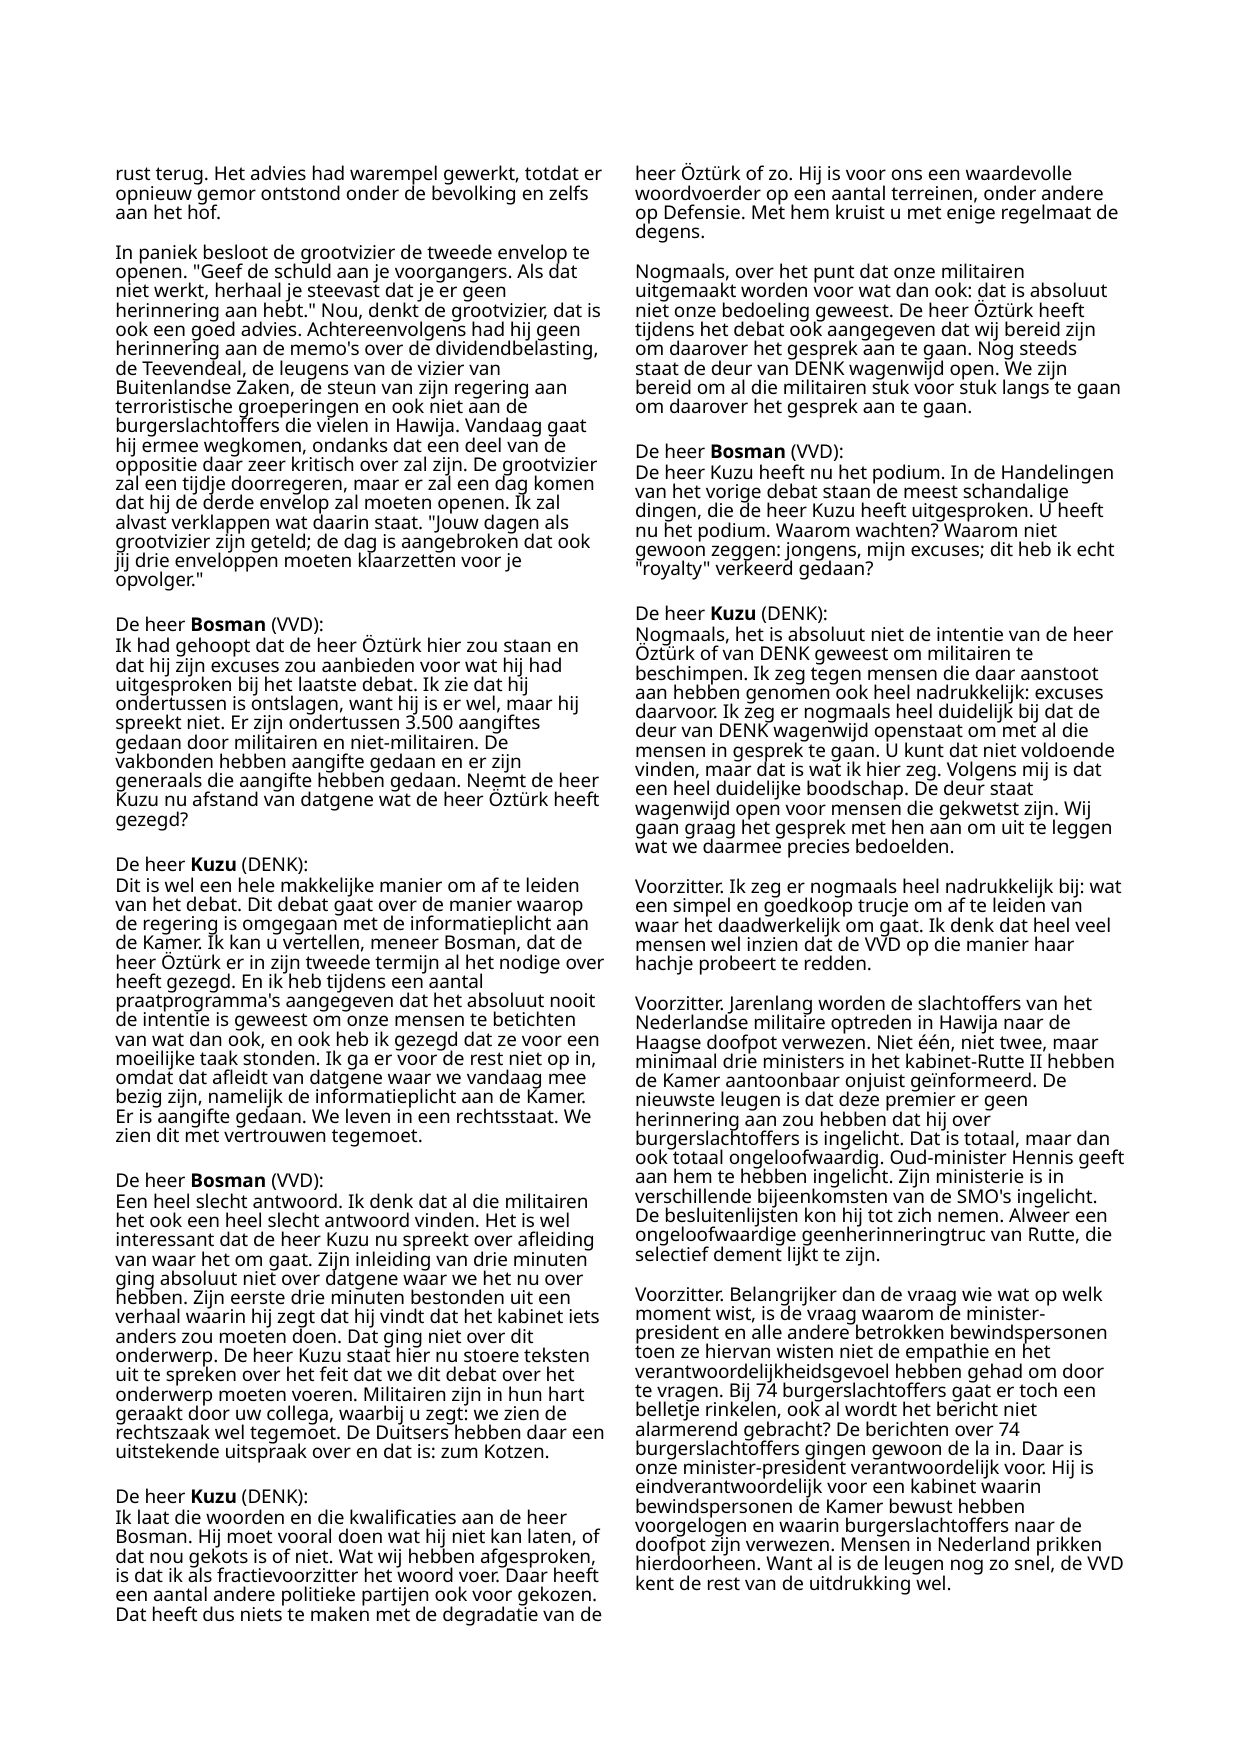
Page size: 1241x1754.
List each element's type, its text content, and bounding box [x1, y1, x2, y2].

text In paniek besloot de grootvizier de tweede envelop te openen. "Geef de schuld aan je voorgangers. Als dat niet werkt, herhaal je steevast dat je er geen herinnering aan hebt." Nou, denkt de grootvizier, dat is ook een goed advies. Achtereenvolgens had hij geen herinnering aan de memo's over de dividendbelasting, de Teevendeal, de leugens van de vizier van Buitenlandse Zaken, de steun van zijn regering aan terroristische groeperingen en ook niet aan de burgerslachtoffers die vielen in Hawija. Vandaag gaat hij ermee wegkomen, ondanks dat een deel van de oppositie daar zeer kritisch over zal zijn. De grootvizier zal een tijdje doorregeren, maar er zal een dag komen dat hij de derde envelop zal moeten openen. Ik zal alvast verklappen wat daarin staat. "Jouw dagen als grootvizier zijn geteld; de dag is aangebroken dat ook jij drie enveloppen moeten klaarzetten voor je opvolger." [115, 244, 605, 591]
text Voorzitter. Jarenlang worden de slachtoffers van het Nederlandse militaire optreden in Hawija naar de Haagse doofpot verwezen. Niet één, niet twee, maar minimaal drie ministers in het kabinet-Rutte II hebben de Kamer aantoonbaar onjuist geïnformeerd. De nieuwste leugen is dat deze premier er geen herinnering aan zou hebben dat hij over burgerslachtoffers is ingelicht. Dat is totaal, maar dan ook totaal ongeloofwaardig. Oud-minister Hennis geeft aan hem te hebben ingelicht. Zijn ministerie is in verschillende bijeenkomsten van de SMO's ingelicht. De besluitenlijsten kon hij tot zich nemen. Alweer een ongeloofwaardige geenherinneringtruc van Rutte, die selectief dement lijkt te zijn. [635, 995, 1125, 1265]
text Voorzitter. Ik zeg er nogmaals heel nadrukkelijk bij: wat een simpel en goedkoop trucje om af te leiden van waar het daadwerkelijk om gaat. Ik denk dat heel veel mensen wel inzien dat de VVD op die manier haar hachje probeert te redden. [635, 878, 1125, 974]
text De heer Bosman (VVD): [115, 612, 605, 637]
text De heer Kuzu (DENK): [115, 1483, 605, 1509]
text De heer Kuzu (DENK): [115, 851, 605, 877]
text rust terug. Het advies had warempel gewerkt, totdat er opnieuw gemor ontstond onder de bevolking en zelfs aan het hof. [115, 165, 605, 223]
text Een heel slecht antwoord. Ik denk dat al die militairen het ook een heel slecht antwoord vinden. Het is wel interessant dat de heer Kuzu nu spreekt over afleiding van waar het om gaat. Zijn inleiding van drie minuten ging absoluut niet over datgene waar we het nu over hebben. Zijn eerste drie minuten bestonden uit een verhaal waarin hij zegt dat hij vindt dat het kabinet iets anders zou moeten doen. Dat ging niet over dit onderwerp. De heer Kuzu staat hier nu stoere teksten uit te spreken over het feit dat we dit debat over het onderwerp moeten voeren. Militairen zijn in hun hart geraakt door uw collega, waarbij u zegt: we zien de rechtszaak wel tegemoet. De Duitsers hebben daar een uitstekende uitspraak over en dat is: zum Kotzen. [115, 1193, 605, 1463]
text Nogmaals, het is absoluut niet de intentie van de heer Öztürk of van DENK geweest om militairen te beschimpen. Ik zeg tegen mensen die daar aanstoot aan hebben genomen ook heel nadrukkelijk: excuses daarvoor. Ik zeg er nogmaals heel duidelijk bij dat de deur van DENK wagenwijd openstaat om met al die mensen in gesprek te gaan. U kunt dat niet voldoende vinden, maar dat is wat ik hier zeg. Volgens mij is dat een heel duidelijke boodschap. De deur staat wagenwijd open voor mensen die gekwetst zijn. Wij gaan graag het gesprek met hen aan om uit te leggen wat we daarmee precies bedoelden. [635, 626, 1125, 857]
text Dit is wel een hele makkelijke manier om af te leiden van het debat. Dit debat gaat over de manier waarop de regering is omgegaan met de informatieplicht aan de Kamer. Ik kan u vertellen, meneer Bosman, dat de heer Öztürk er in zijn tweede termijn al het nodige over heeft gezegd. En ik heb tijdens een aantal praatprogramma's aangegeven dat het absoluut nooit de intentie is geweest om onze mensen te betichten van wat dan ook, en ook heb ik gezegd dat ze voor een moeilijke taak stonden. Ik ga er voor de rest niet op in, omdat dat afleidt van datgene waar we vandaag mee bezig zijn, namelijk de informatieplicht aan de Kamer. Er is aangifte gedaan. We leven in een rechtsstaat. We zien dit met vertrouwen tegemoet. [115, 877, 605, 1146]
text Voorzitter. Belangrijker dan de vraag wie wat op welk moment wist, is de vraag waarom de minister-president en alle andere betrokken bewindspersonen toen ze hiervan wisten niet de empathie en het verantwoordelijkheidsgevoel hebben gehad om door te vragen. Bij 74 burgerslachtoffers gaat er toch een belletje rinkelen, ook al wordt het bericht niet alarmerend gebracht? De berichten over 74 burgerslachtoffers gingen gewoon de la in. Daar is onze minister-president verantwoordelijk voor. Hij is eindverantwoordelijk voor een kabinet waarin bewindspersonen de Kamer bewust hebben voorgelogen en waarin burgerslachtoffers naar de doofpot zijn verwezen. Mensen in Nederland prikken hierdoorheen. Want al is de leugen nog zo snel, de VVD kent de rest van de uitdrukking wel. [635, 1286, 1125, 1594]
text De heer Bosman (VVD): [635, 438, 1125, 464]
text De heer Bosman (VVD): [115, 1167, 605, 1193]
text Ik laat die woorden en die kwalificaties aan de heer Bosman. Hij moet vooral doen wat hij niet kan laten, of dat nou gekots is of niet. Wat wij hebben afgesproken, is dat ik als fractievoorzitter het woord voer. Daar heeft een aantal andere politieke partijen ook voor gekozen. Dat heeft dus niets te maken met de degradatie van de [115, 1509, 605, 1625]
text De heer Kuzu (DENK): [635, 600, 1125, 626]
text De heer Kuzu heeft nu het podium. In de Handelingen van het vorige debat staan de meest schandalige dingen, die de heer Kuzu heeft uitgesproken. U heeft nu het podium. Waarom wachten? Waarom niet gewoon zeggen: jongens, mijn excuses; dit heb ik echt "royalty" verkeerd gedaan? [635, 464, 1125, 579]
text Nogmaals, over het punt dat onze militairen uitgemaakt worden voor wat dan ook: dat is absoluut niet onze bedoeling geweest. De heer Öztürk heeft tijdens het debat ook aangegeven dat wij bereid zijn om daarover het gesprek aan te gaan. Nog steeds staat de deur van DENK wagenwijd open. We zijn bereid om al die militairen stuk voor stuk langs te gaan om daarover het gesprek aan te gaan. [635, 263, 1125, 417]
text heer Öztürk of zo. Hij is voor ons een waardevolle woordvoerder op een aantal terreinen, onder andere op Defensie. Met hem kruist u met enige regelmaat de degens. [635, 165, 1125, 242]
text Ik had gehoopt dat de heer Öztürk hier zou staan en dat hij zijn excuses zou aanbieden voor wat hij had uitgesproken bij het laatste debat. Ik zie dat hij ondertussen is ontslagen, want hij is er wel, maar hij spreekt niet. Er zijn ondertussen 3.500 aangiftes gedaan door militairen en niet-militairen. De vakbonden hebben aangifte gedaan en er zijn generaals die aangifte hebben gedaan. Neemt de heer Kuzu nu afstand van datgene wat de heer Öztürk heeft gezegd? [115, 637, 605, 830]
